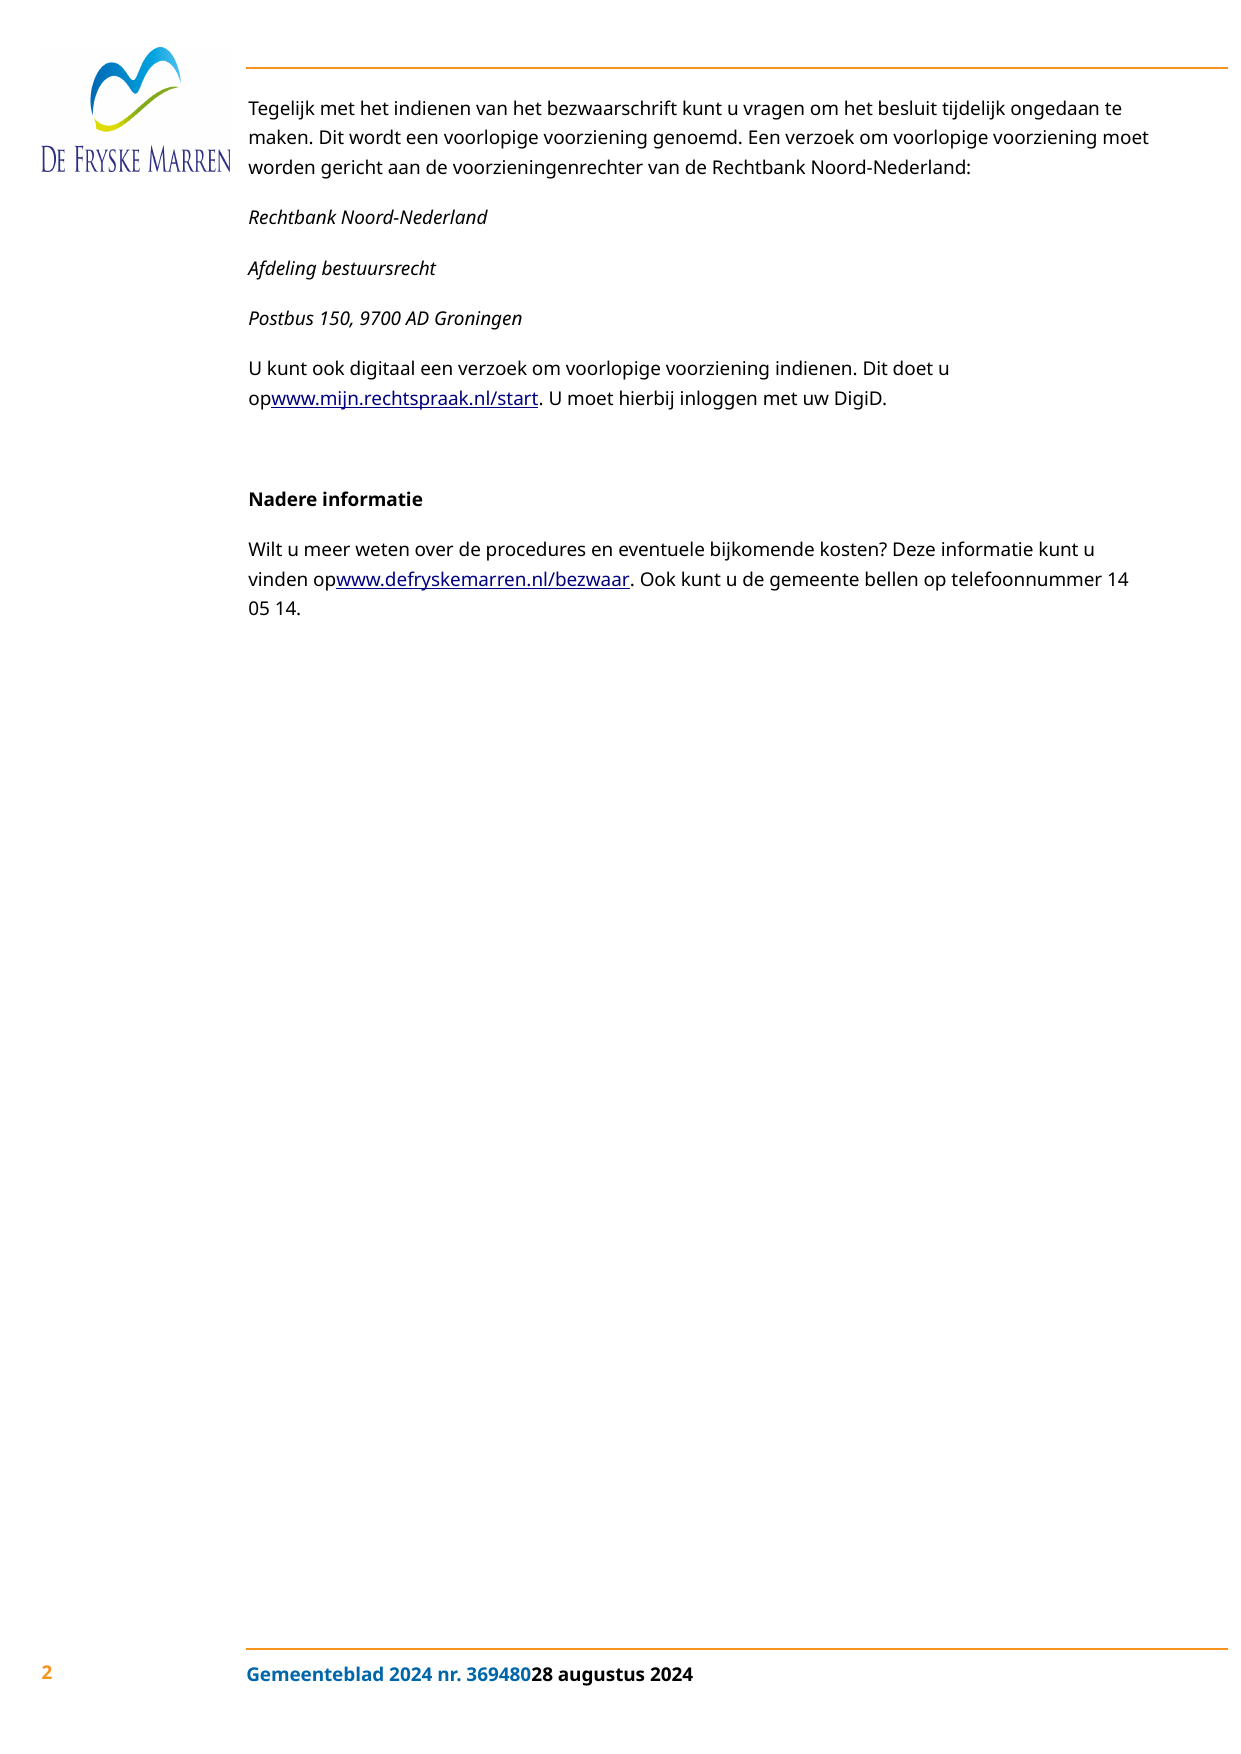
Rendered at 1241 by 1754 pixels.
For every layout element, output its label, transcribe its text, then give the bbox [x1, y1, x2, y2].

picture [41, 47, 231, 172]
text Rechtbank Noord-Nederland [248, 204, 1152, 230]
text Postbus 150, 9700 AD Groningen [248, 305, 1152, 331]
text Tegelijk met het indienen van het bezwaarschrift kunt u vragen om het besluit tijdelijk ongedaan te maken. Dit wordt een voorlopige voorziening genoemd. Een verzoek om voorlopige voorziening moet worden gericht aan de voorzieningenrechter van de Rechtbank Noord-Nederland: [248, 95, 1152, 180]
text Nadere informatie [248, 486, 1152, 512]
text Wilt u meer weten over de procedures en eventuele bijkomende kosten? Deze informatie kunt u vinden opwww.defryskemarren.nl/bezwaar. Ook kunt u de gemeente bellen op telefoonnummer 14 05 14. [248, 536, 1152, 621]
text U kunt ook digitaal een verzoek om voorlopige voorziening indienen. Dit doet u opwww.mijn.rechtspraak.nl/start. U moet hierbij inloggen met uw DigiD. [248, 356, 1152, 411]
text Afdeling bestuursrecht [248, 255, 1152, 281]
